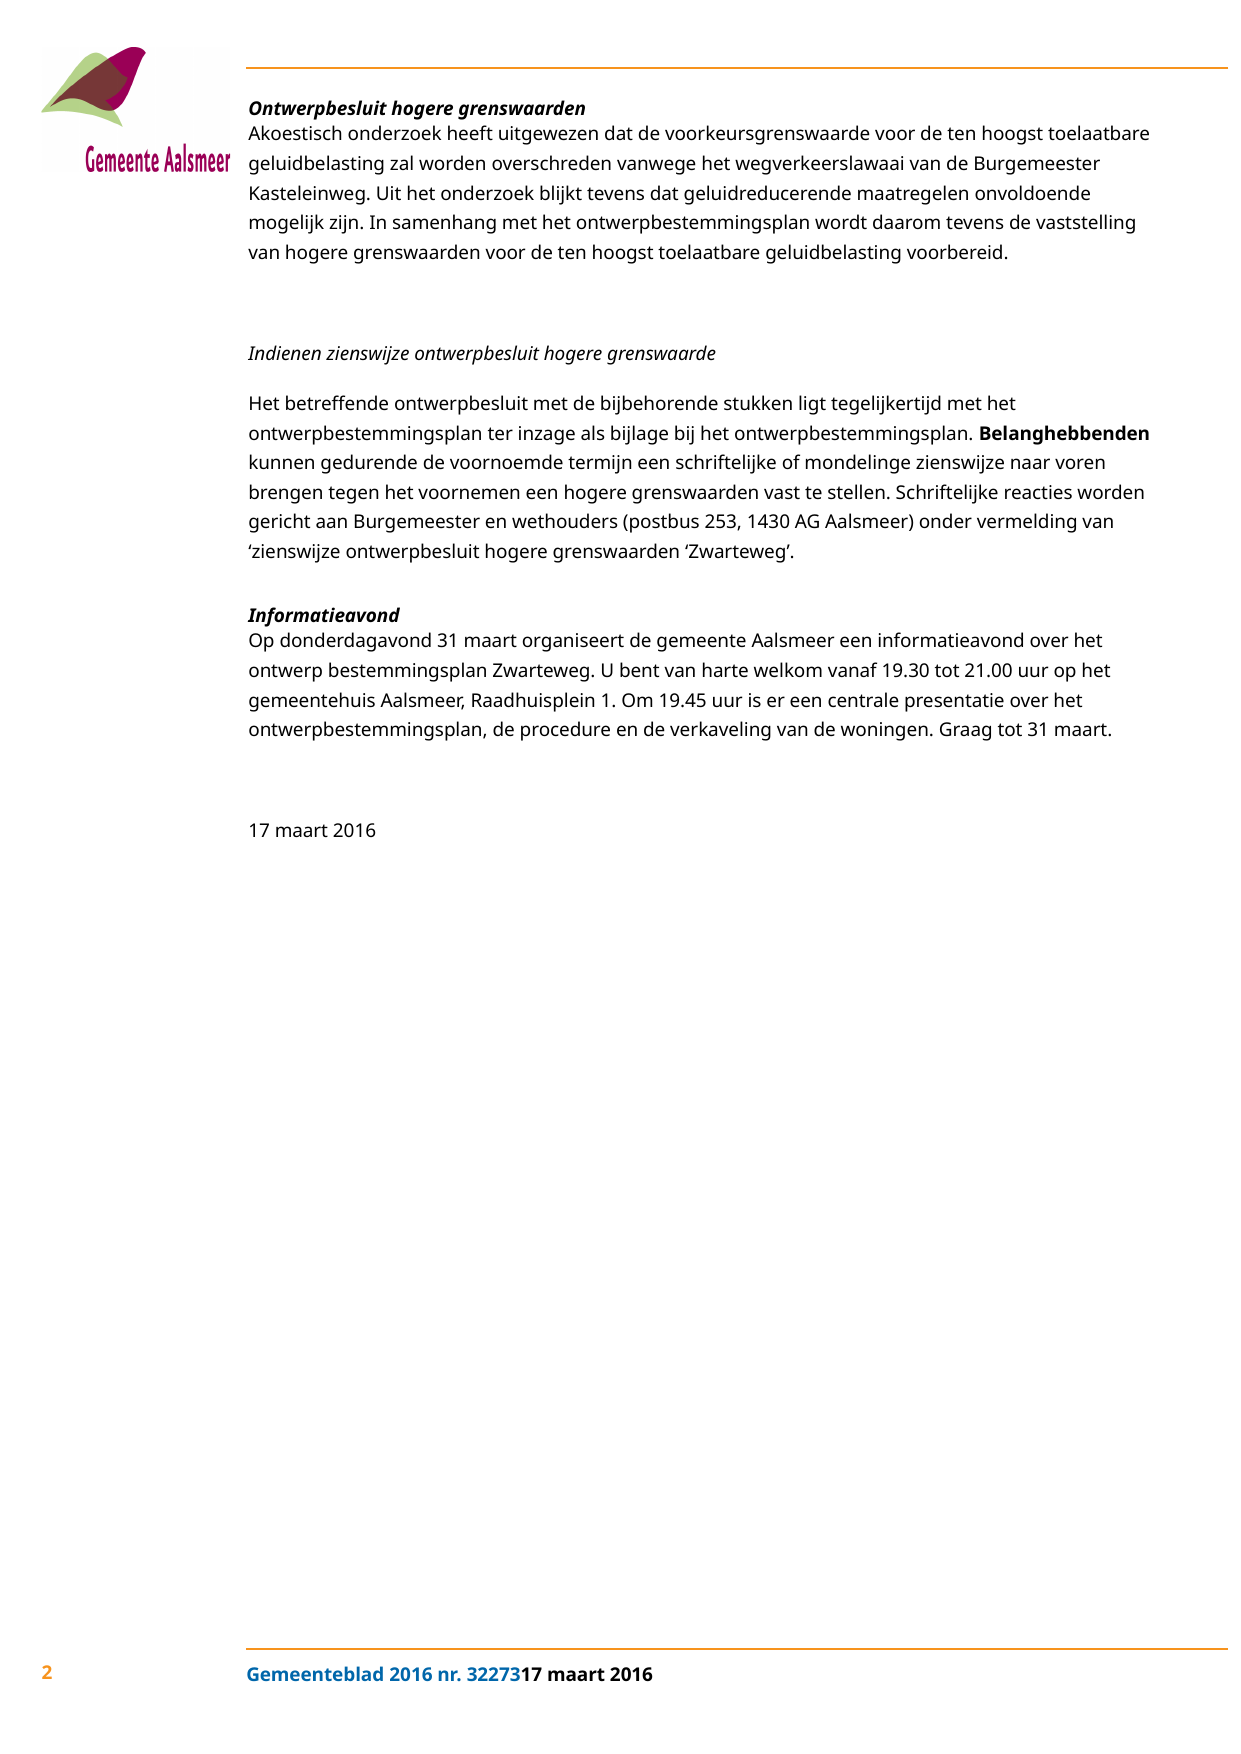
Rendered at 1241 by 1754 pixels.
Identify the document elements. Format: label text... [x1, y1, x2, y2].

text 17 maart 2016 [248, 817, 1152, 843]
text Informatieavond [248, 602, 1152, 628]
text Het betreffende ontwerpbesluit met de bijbehorende stukken ligt tegelijkertijd met het ontwerpbestemmingsplan ter inzage als bijlage bij het ontwerpbestemmingsplan. Belanghebbenden kunnen gedurende de voornoemde termijn een schriftelijke of mondelinge zienswijze naar voren brengen tegen het voornemen een hogere grenswaarden vast te stellen. Schriftelijke reacties worden gericht aan Burgemeester en wethouders (postbus 253, 1430 AG Aalsmeer) onder vermelding van ‘zienswijze ontwerpbesluit hogere grenswaarden ‘Zwarteweg’. [248, 390, 1152, 564]
text Ontwerpbesluit hogere grenswaarden [248, 95, 1152, 121]
text Indienen zienswijze ontwerpbesluit hogere grenswaarde [248, 340, 1152, 365]
text Op donderdagavond 31 maart organiseert de gemeente Aalsmeer een informatieavond over het ontwerp bestemmingsplan Zwarteweg. U bent van harte welkom vanaf 19.30 tot 21.00 uur op het gemeentehuis Aalsmeer, Raadhuisplein 1. Om 19.45 uur is er een centrale presentatie over het ontwerpbestemmingsplan, de procedure en de verkaveling van de woningen. Graag tot 31 maart. [248, 628, 1152, 742]
picture [41, 47, 231, 172]
text Akoestisch onderzoek heeft uitgewezen dat de voorkeursgrenswaarde voor de ten hoogst toelaatbare geluidbelasting zal worden overschreden vanwege het wegverkeerslawaai van de Burgemeester Kasteleinweg. Uit het onderzoek blijkt tevens dat geluidreducerende maatregelen onvoldoende mogelijk zijn. In samenhang met het ontwerpbestemmingsplan wordt daarom tevens de vaststelling van hogere grenswaarden voor de ten hoogst toelaatbare geluidbelasting voorbereid. [248, 121, 1152, 264]
